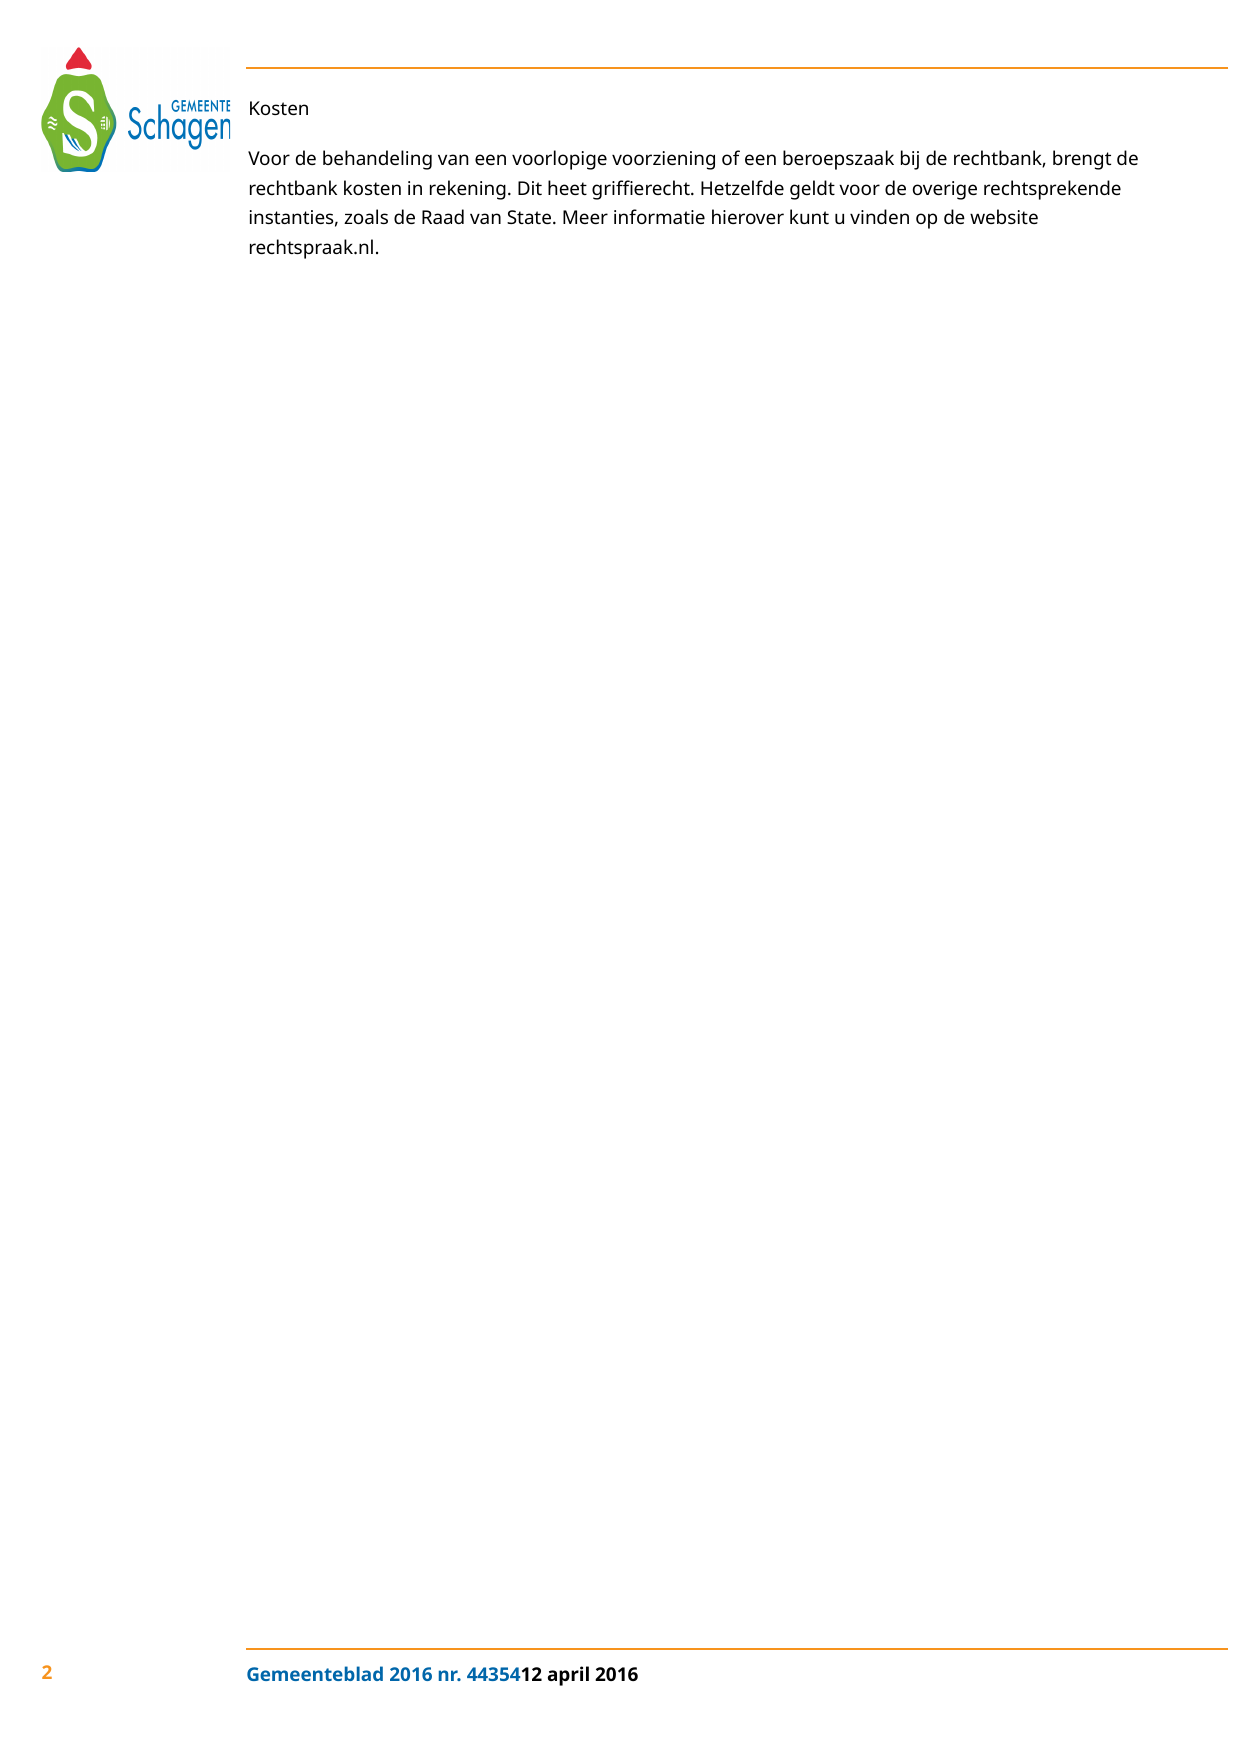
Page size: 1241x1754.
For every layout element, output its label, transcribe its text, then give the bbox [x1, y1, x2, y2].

picture [41, 47, 231, 172]
text Kosten [248, 95, 1152, 121]
text Voor de behandeling van een voorlopige voorziening of een beroepszaak bij de rechtbank, brengt de rechtbank kosten in rekening. Dit heet griffierecht. Hetzelfde geldt voor de overige rechtsprekende instanties, zoals de Raad van State. Meer informatie hierover kunt u vinden op de website rechtspraak.nl. [248, 145, 1152, 260]
